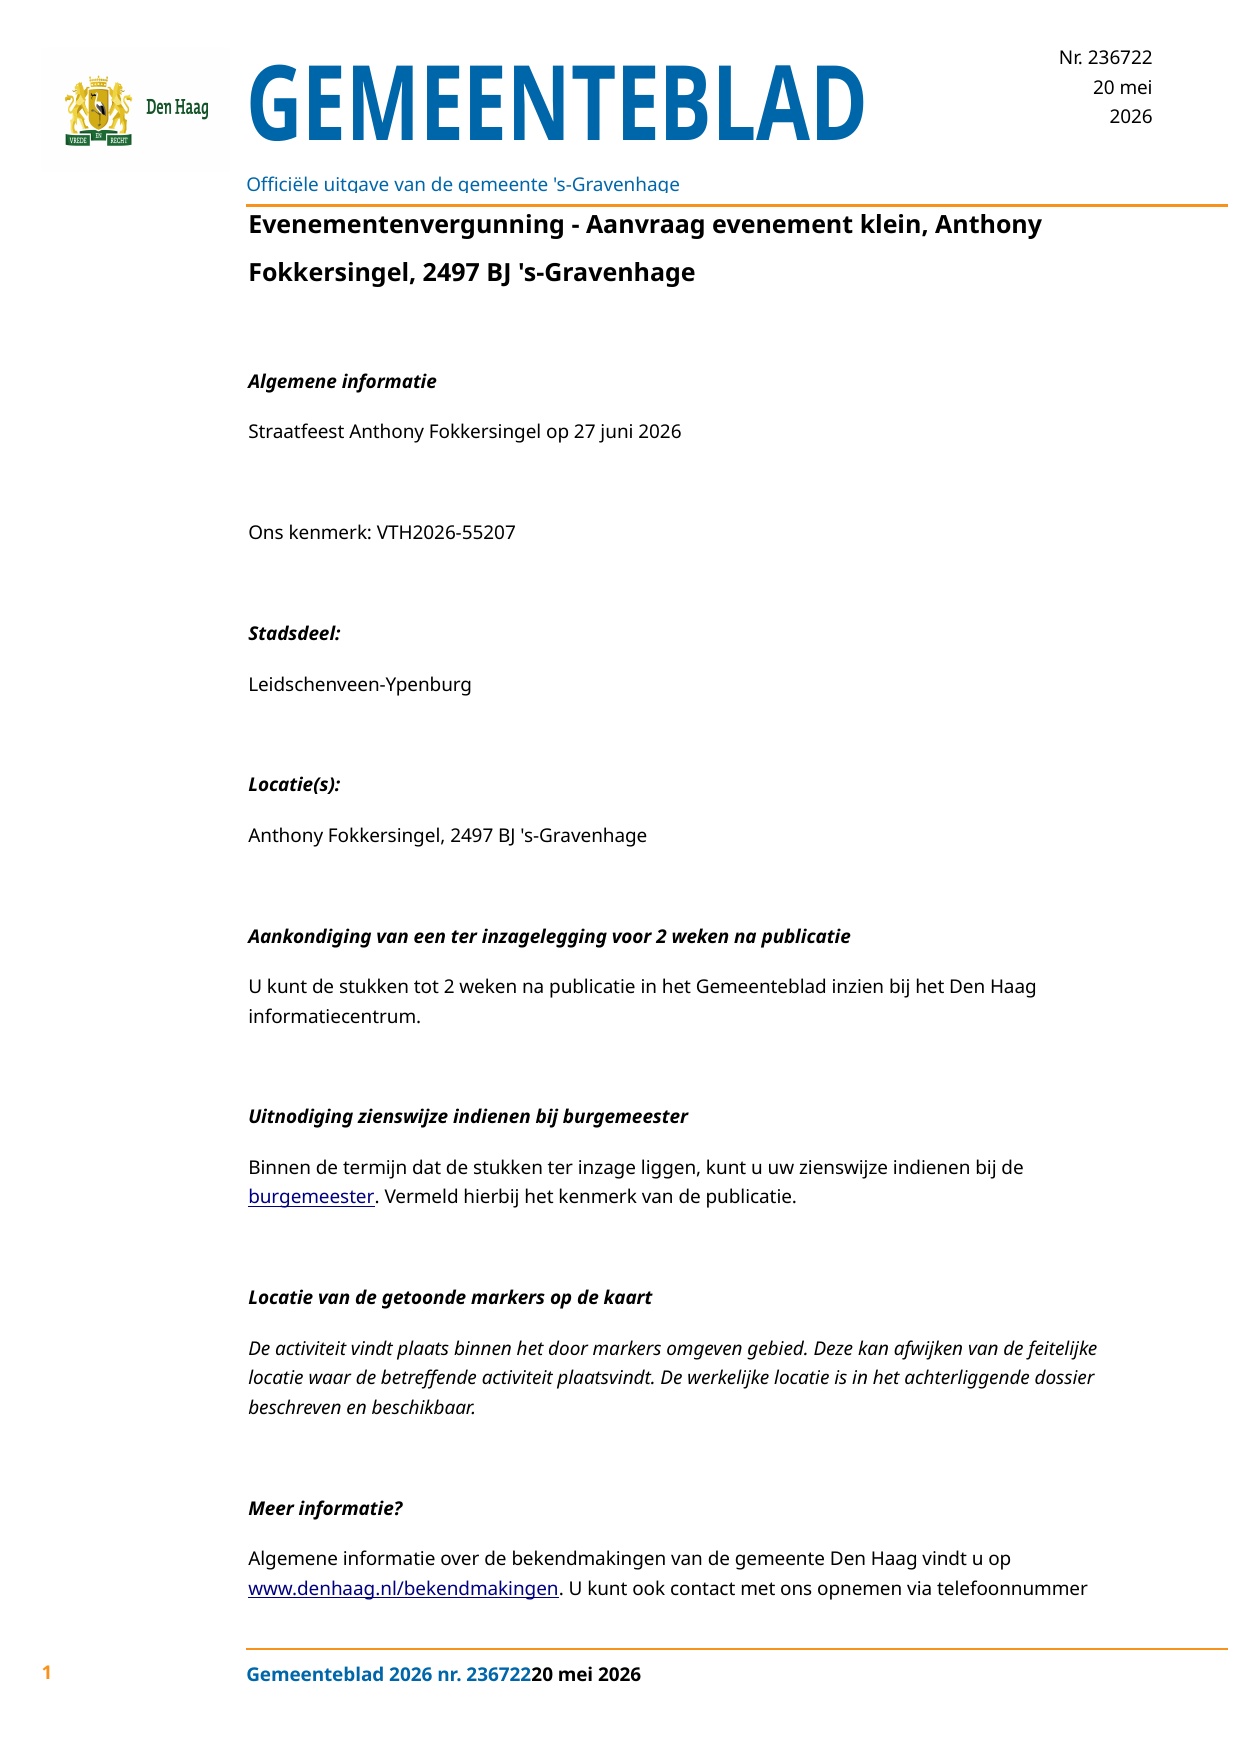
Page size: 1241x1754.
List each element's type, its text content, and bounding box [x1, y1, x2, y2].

text Ons kenmerk: VTH2026-55207 [248, 519, 1152, 545]
text De activiteit vindt plaats binnen het door markers omgeven gebied. Deze kan afwijken van de feitelijke locatie waar de betreffende activiteit plaatsvindt. De werkelijke locatie is in het achterliggende dossier beschreven en beschikbaar. [248, 1335, 1152, 1420]
text Algemene informatie [248, 368, 1152, 394]
text Binnen de termijn dat de stukken ter inzage liggen, kunt u uw zienswijze indienen bij de burgemeester. Vermeld hierbij het kenmerk van de publicatie. [248, 1154, 1152, 1209]
text U kunt de stukken tot 2 weken na publicatie in het Gemeenteblad inzien bij het Den Haag informatiecentrum. [248, 973, 1152, 1029]
text Meer informatie? [248, 1495, 1152, 1521]
text Algemene informatie over de bekendmakingen van de gemeente Den Haag vindt u op www.denhaag.nl/bekendmakingen. U kunt ook contact met ons opnemen via telefoonnummer [248, 1545, 1152, 1601]
text Stadsdeel: [248, 620, 1152, 646]
text Locatie van de getoonde markers op de kaart [248, 1284, 1152, 1310]
picture [41, 47, 231, 172]
text Evenementenvergunning - Aanvraag evenement klein, Anthony Fokkersingel, 2497 BJ 's-Gravenhage [248, 207, 1152, 288]
text Straatfeest Anthony Fokkersingel op 27 juni 2026 [248, 419, 1152, 444]
text Leidschenveen-Ypenburg [248, 671, 1152, 697]
text Locatie(s): [248, 772, 1152, 797]
text Anthony Fokkersingel, 2497 BJ 's-Gravenhage [248, 822, 1152, 848]
text Aankondiging van een ter inzagelegging voor 2 weken na publicatie [248, 923, 1152, 949]
text Uitnodiging zienswijze indienen bij burgemeester [248, 1104, 1152, 1129]
